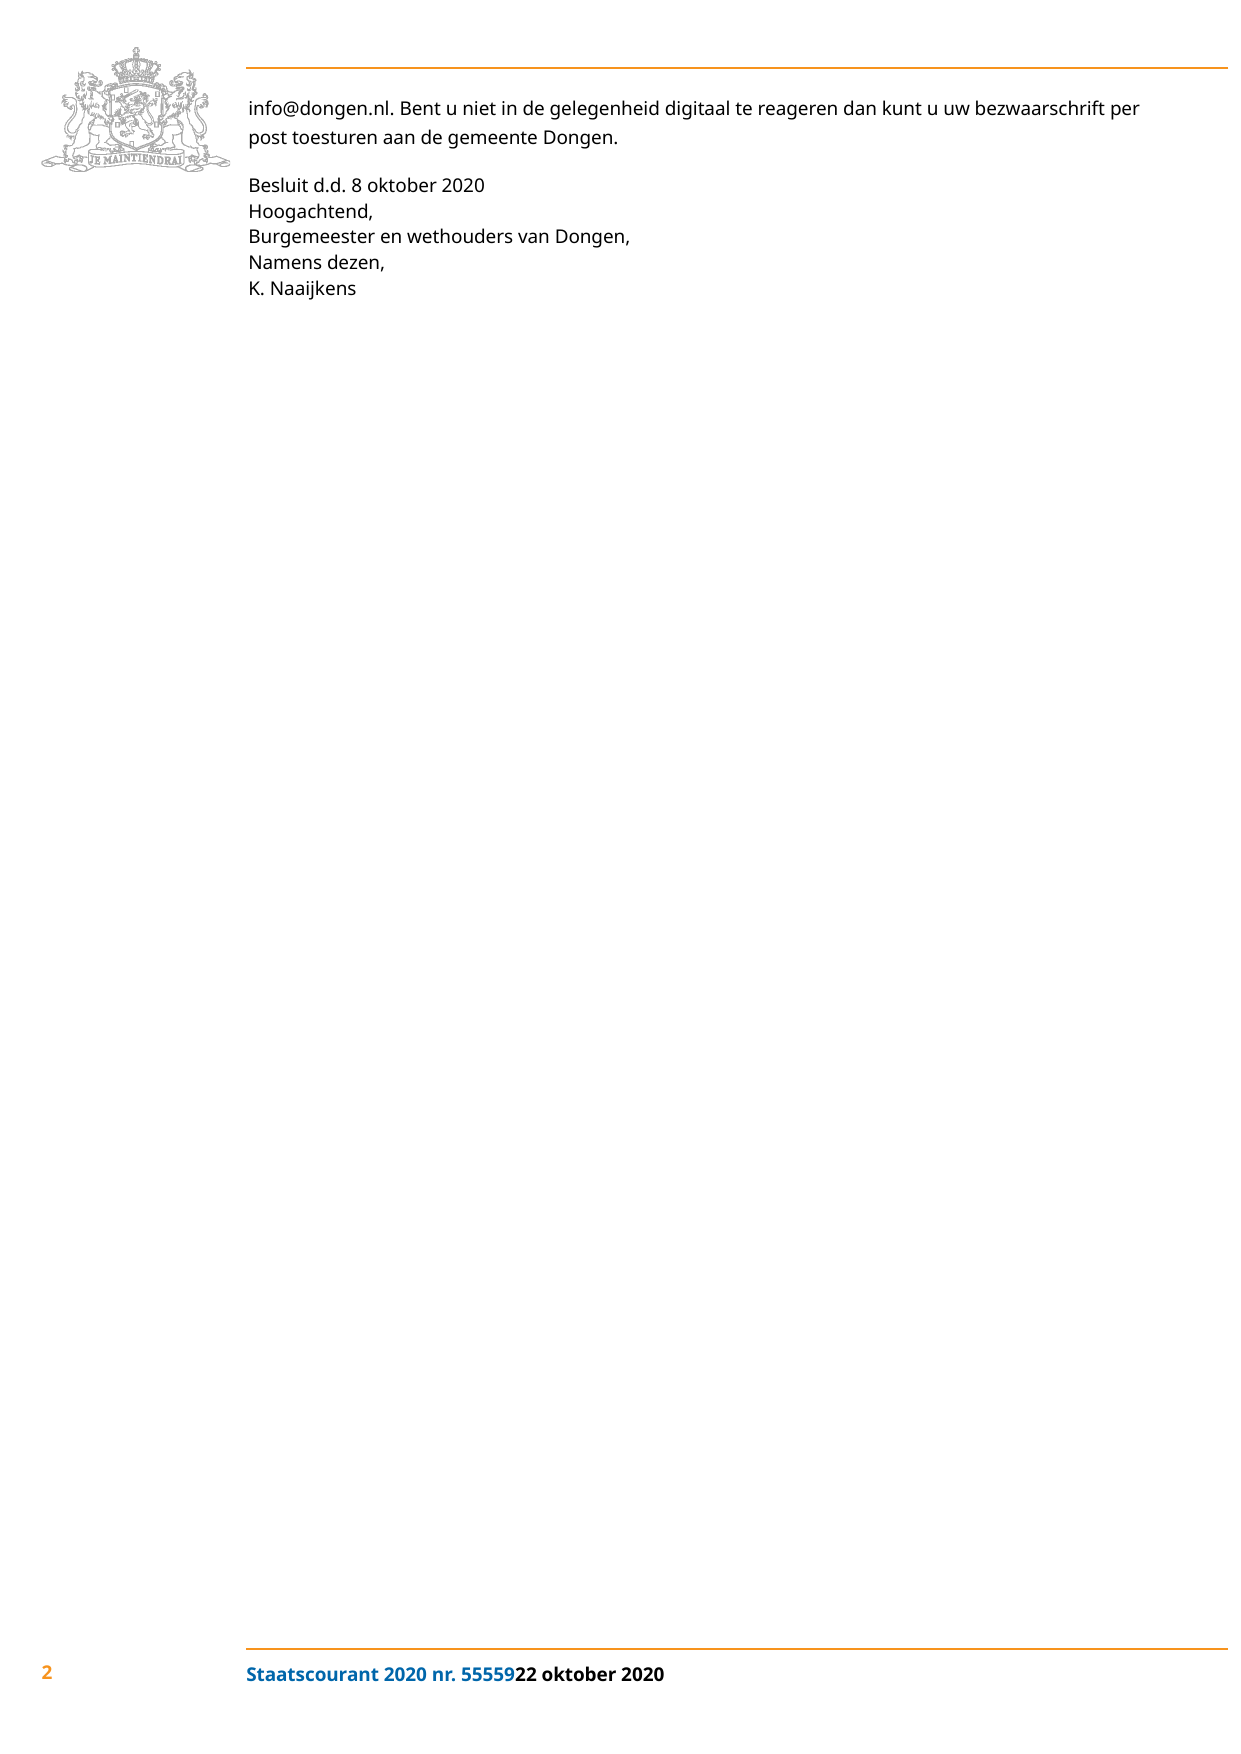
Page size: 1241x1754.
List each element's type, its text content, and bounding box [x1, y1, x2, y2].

text Burgemeester en wethouders van Dongen, [248, 224, 1152, 249]
text Namens dezen, [248, 249, 1152, 275]
text Hoogachtend, [248, 198, 1152, 224]
text K. Naaijkens [248, 275, 1152, 301]
text Besluit d.d. 8 oktober 2020 [248, 172, 1152, 198]
text info@dongen.nl. Bent u niet in de gelegenheid digitaal te reageren dan kunt u uw bezwaarschrift per post toesturen aan de gemeente Dongen. [248, 95, 1152, 150]
picture [41, 47, 231, 172]
